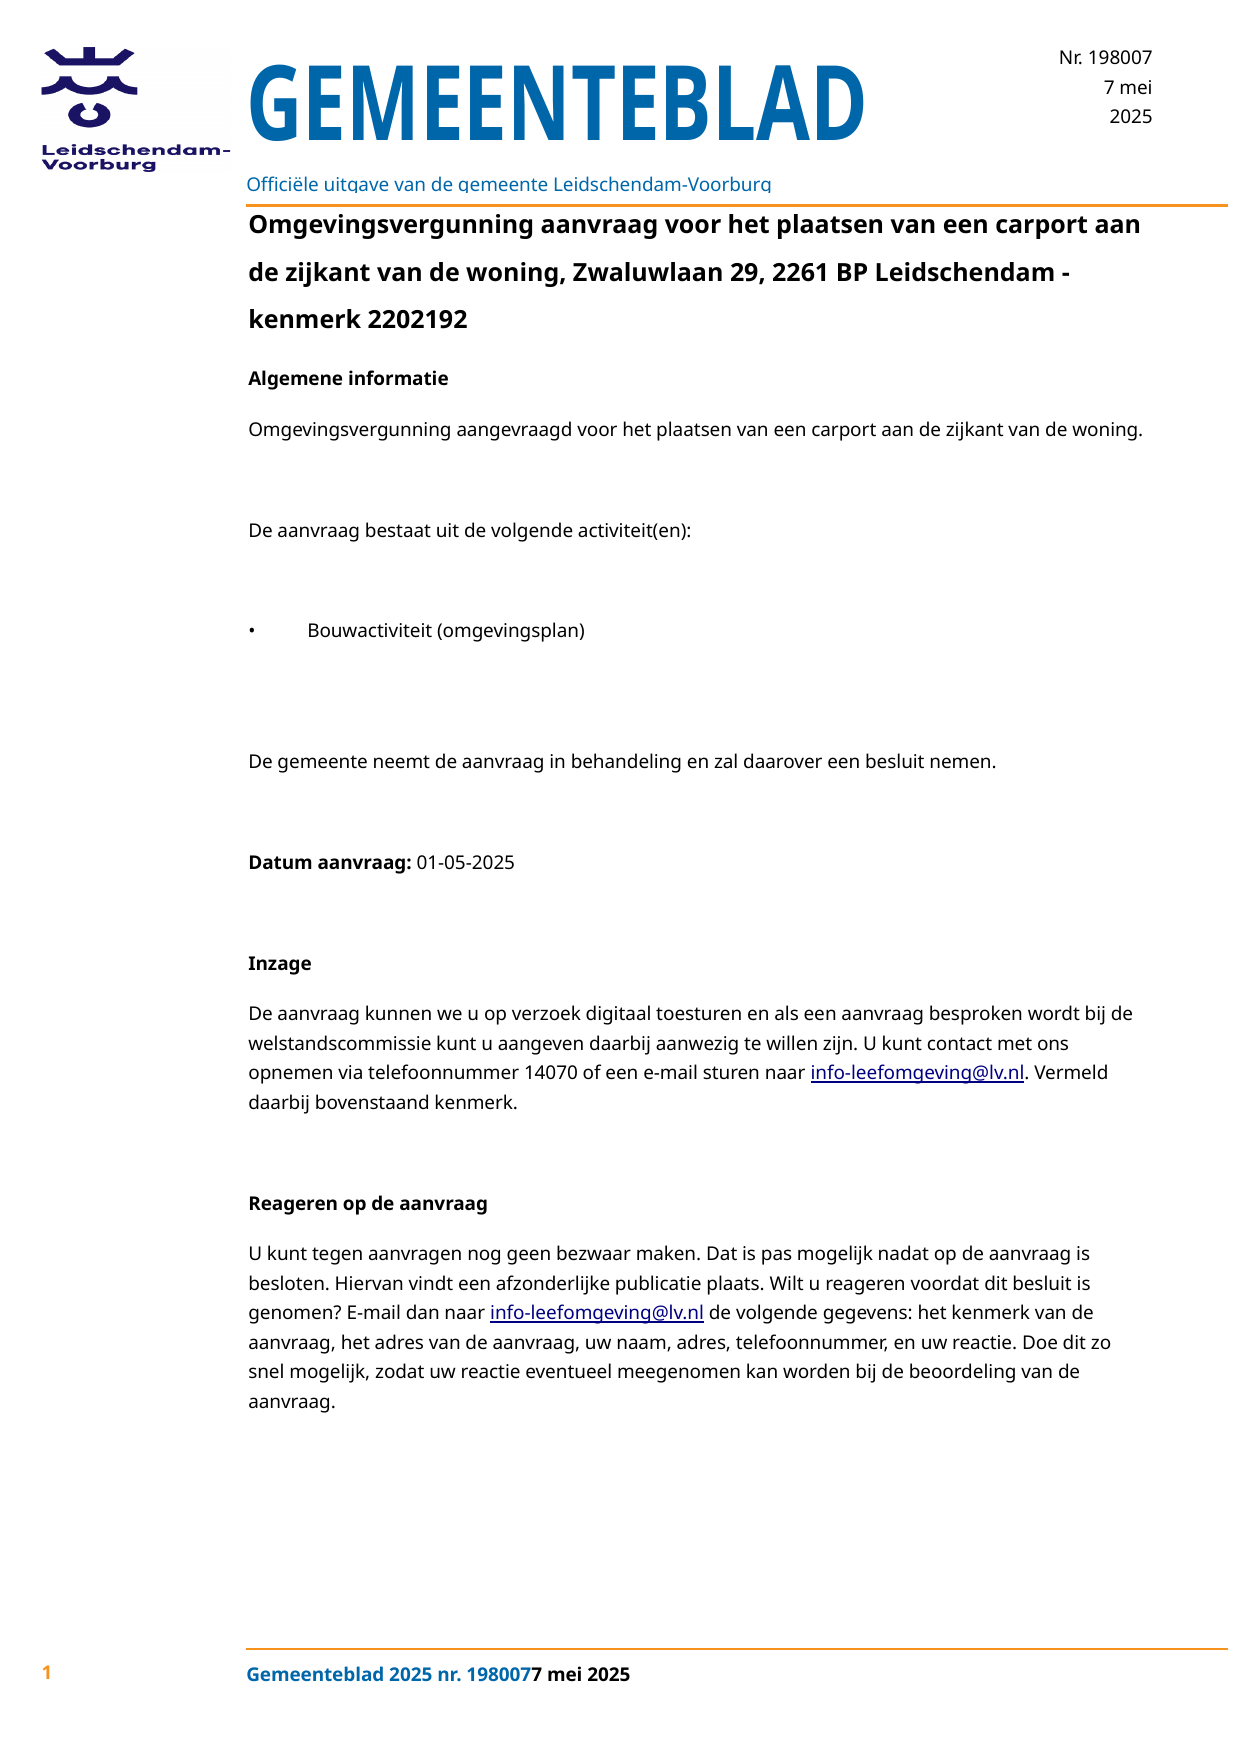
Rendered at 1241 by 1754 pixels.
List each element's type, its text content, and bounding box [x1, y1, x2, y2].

text Reageren op de aanvraag [248, 1190, 1152, 1215]
text De aanvraag bestaat uit de volgende activiteit(en): [248, 517, 1152, 542]
text Omgevingsvergunning aanvraag voor het plaatsen van een carport aan de zijkant van de woning, Zwaluwlaan 29, 2261 BP Leidschendam - kenmerk 2202192 [248, 207, 1152, 336]
list Bouwactiviteit (omgevingsplan) [248, 618, 1152, 643]
text U kunt tegen aanvragen nog geen bezwaar maken. Dat is pas mogelijk nadat op de aanvraag is besloten. Hiervan vindt een afzonderlijke publicatie plaats. Wilt u reageren voordat dit besluit is genomen? E-mail dan naar info-leefomgeving@lv.nl de volgende gegevens: het kenmerk van de aanvraag, het adres van de aanvraag, uw naam, adres, telefoonnummer, en uw reactie. Doe dit zo snel mogelijk, zodat uw reactie eventueel meegenomen kan worden bij de beoordeling van de aanvraag. [248, 1240, 1152, 1414]
text De aanvraag kunnen we u op verzoek digitaal toesturen en als een aanvraag besproken wordt bij de welstandscommissie kunt u aangeven daarbij aanwezig te willen zijn. U kunt contact met ons opnemen via telefoonnummer 14070 of een e-mail sturen naar info-leefomgeving@lv.nl. Vermeld daarbij bovenstaand kenmerk. [248, 1000, 1152, 1114]
text Omgevingsvergunning aangevraagd voor het plaatsen van een carport aan de zijkant van de woning. [248, 416, 1152, 442]
text Inzage [248, 950, 1152, 975]
text Algemene informatie [248, 366, 1152, 391]
text Datum aanvraag: 01-05-2025 [248, 849, 1152, 874]
text De gemeente neemt de aanvraag in behandeling en zal daarover een besluit nemen. [248, 748, 1152, 774]
picture [41, 47, 231, 172]
